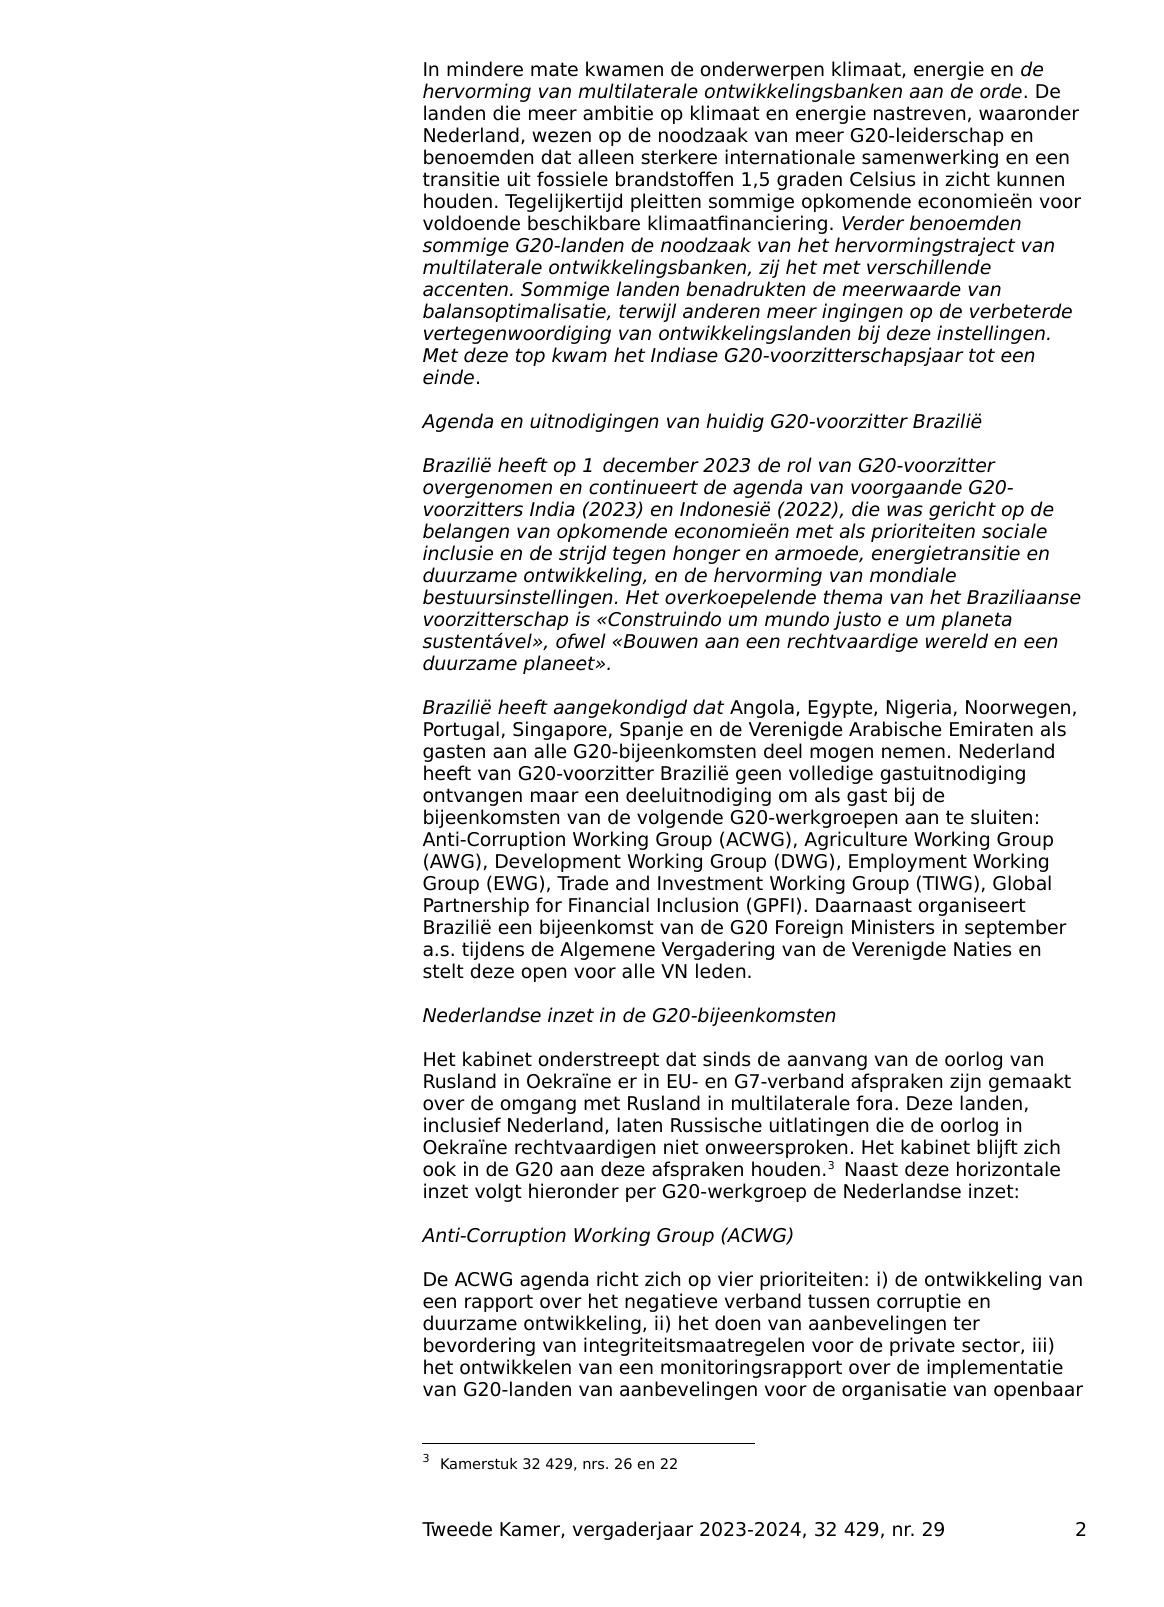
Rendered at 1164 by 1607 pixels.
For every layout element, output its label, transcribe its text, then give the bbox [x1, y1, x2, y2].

subtitle Nederlandse inzet in de G20-bijeenkomsten [422, 1005, 1087, 1027]
subtitle Anti-Corruption Working Group (ACWG) [422, 1225, 1087, 1247]
text In mindere mate kwamen de onderwerpen klimaat, energie en de hervorming van multilaterale ontwikkelingsbanken aan de orde. De landen die meer ambitie op klimaat en energie nastreven, waaronder Nederland, wezen op de noodzaak van meer G20-leiderschap en benoemden dat alleen sterkere internationale samenwerking en een transitie uit fossiele brandstoffen 1,5 graden Celsius in zicht kunnen houden. Tegelijkertijd pleitten sommige opkomende economieën voor voldoende beschikbare klimaatfinanciering. Verder benoemden sommige G20-landen de noodzaak van het hervormingstraject van multilaterale ontwikkelingsbanken, zij het met verschillende accenten. Sommige landen benadrukten de meerwaarde van balansoptimalisatie, terwijl anderen meer ingingen op de verbeterde vertegenwoordiging van ontwikkelingslanden bij deze instellingen. Met deze top kwam het Indiase G20-voorzitterschapsjaar tot een einde. [422, 59, 1087, 389]
text De ACWG agenda richt zich op vier prioriteiten: i) de ontwikkeling van een rapport over het negatieve verband tussen corruptie en duurzame ontwikkeling, ii) het doen van aanbevelingen ter bevordering van integriteitsmaatregelen voor de private sector, iii) het ontwikkelen van een monitoringsrapport over de implementatie van G20-landen van aanbevelingen voor de organisatie van openbaar [422, 1269, 1087, 1401]
text Het kabinet onderstreept dat sinds de aanvang van de oorlog van Rusland in Oekraïne er in EU- en G7-verband afspraken zijn gemaakt over de omgang met Rusland in multilaterale fora. Deze landen, inclusief Nederland, laten Russische uitlatingen die de oorlog in Oekraïne rechtvaardigen niet onweersproken. Het kabinet blijft zich ook in de G20 aan deze afspraken houden. Naast deze horizontale inzet volgt hieronder per G20-werkgroep de Nederlandse inzet: [422, 1049, 1087, 1203]
text Kamerstuk 32 429, nrs. 26 en 22 [422, 1452, 1087, 1474]
subtitle Agenda en uitnodigingen van huidig G20-voorzitter Brazilië [422, 411, 1087, 433]
text Brazilië heeft op 1 december 2023 de rol van G20-voorzitter overgenomen en continueert de agenda van voorgaande G20-voorzitters India (2023) en Indonesië (2022), die was gericht op de belangen van opkomende economieën met als prioriteiten sociale inclusie en de strijd tegen honger en armoede, energietransitie en duurzame ontwikkeling, en de hervorming van mondiale bestuursinstellingen. Het overkoepelende thema van het Braziliaanse voorzitterschap is «Construindo um mundo justo e um planeta sustentável», ofwel «Bouwen aan een rechtvaardige wereld en een duurzame planeet». [422, 455, 1087, 675]
text Brazilië heeft aangekondigd dat Angola, Egypte, Nigeria, Noorwegen, Portugal, Singapore, Spanje en de Verenigde Arabische Emiraten als gasten aan alle G20-bijeenkomsten deel mogen nemen. Nederland heeft van G20-voorzitter Brazilië geen volledige gastuitnodiging ontvangen maar een deeluitnodiging om als gast bij de bijeenkomsten van de volgende G20-werkgroepen aan te sluiten: Anti-Corruption Working Group (ACWG), Agriculture Working Group (AWG), Development Working Group (DWG), Employment Working Group (EWG), Trade and Investment Working Group (TIWG), Global Partnership for Financial Inclusion (GPFI). Daarnaast organiseert Brazilië een bijeenkomst van de G20 Foreign Ministers in september a.s. tijdens de Algemene Vergadering van de Verenigde Naties en stelt deze open voor alle VN leden. [422, 697, 1087, 983]
